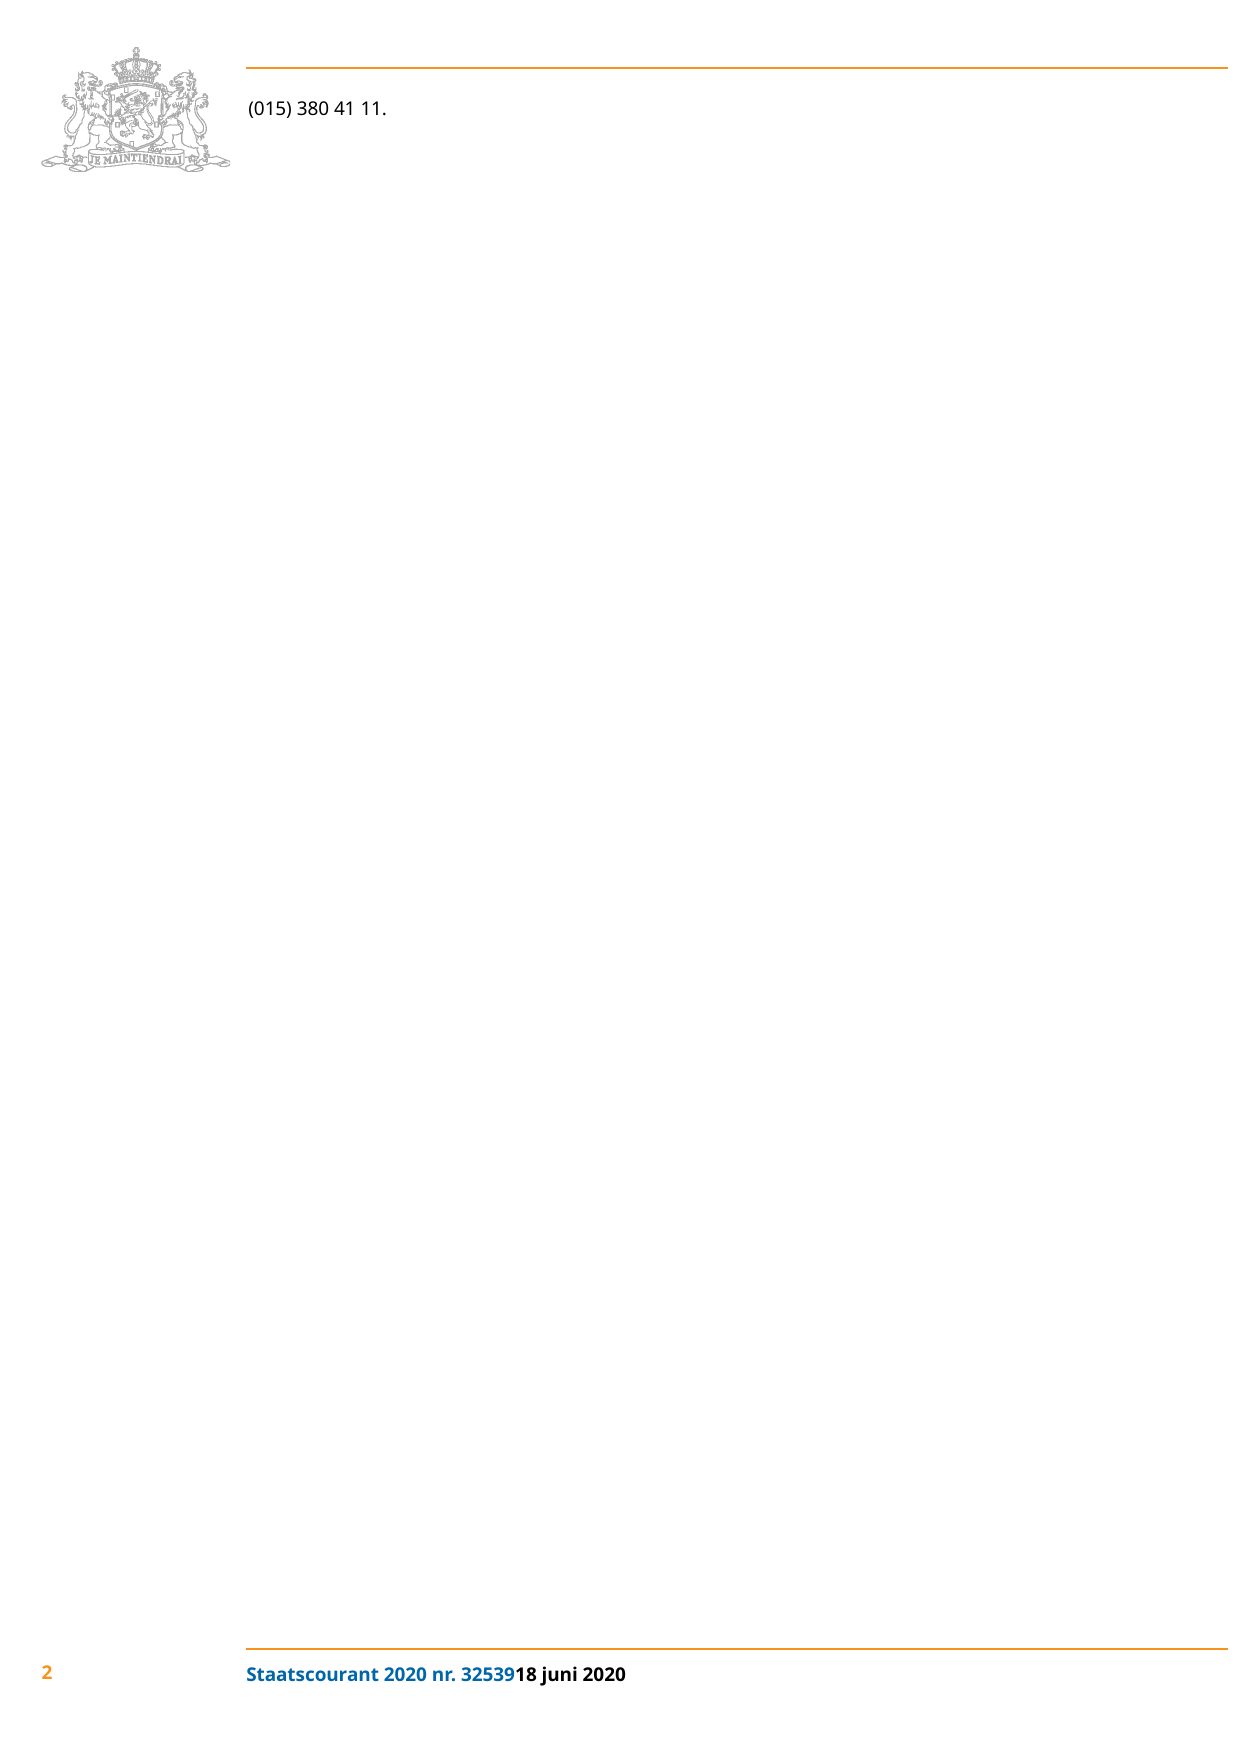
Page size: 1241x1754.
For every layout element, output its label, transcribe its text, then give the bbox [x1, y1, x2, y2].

picture [41, 47, 231, 172]
text (015) 380 41 11. [248, 95, 1152, 121]
